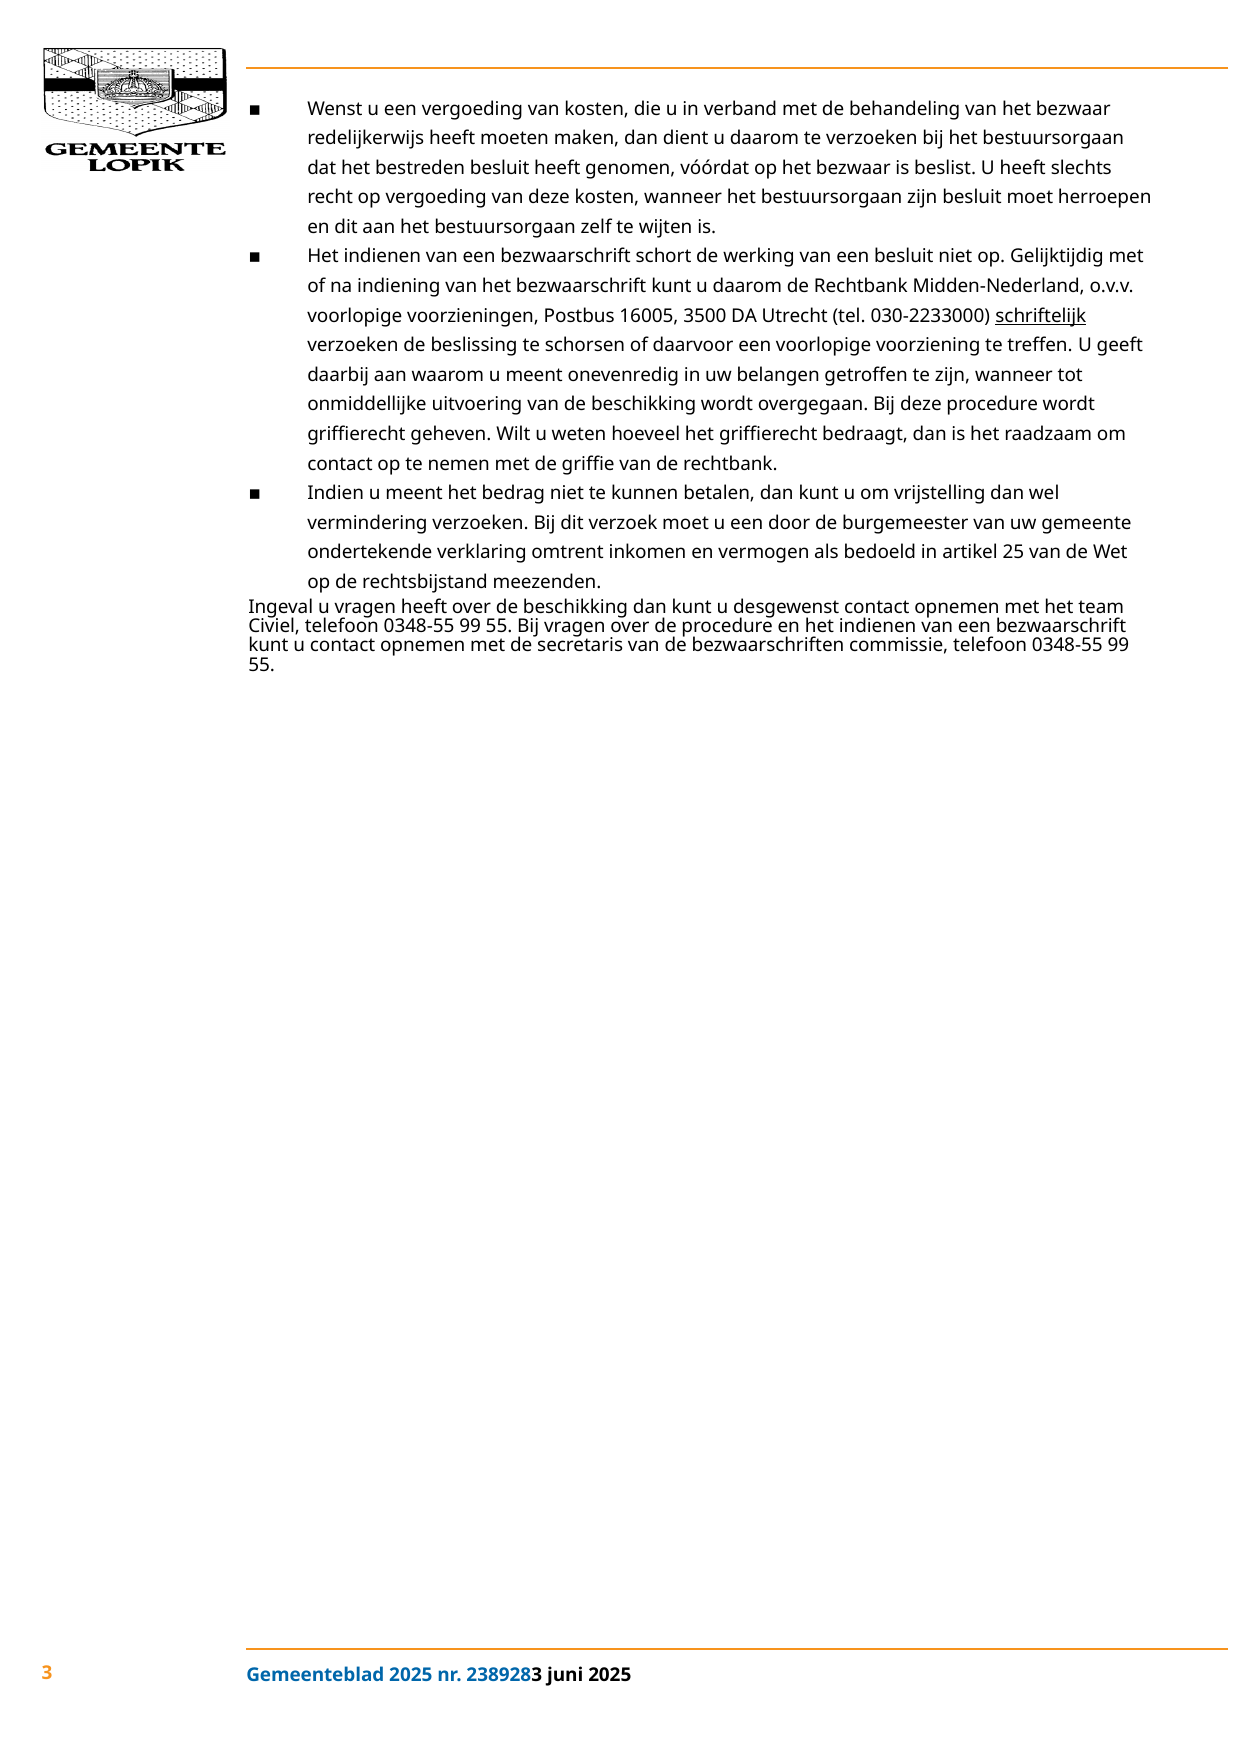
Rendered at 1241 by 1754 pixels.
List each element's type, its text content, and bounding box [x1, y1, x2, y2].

text Ingeval u vragen heeft over de beschikking dan kunt u desgewenst contact opnemen met het team Civiel, telefoon 0348-55 99 55. Bij vragen over de procedure en het indienen van een bezwaarschrift kunt u contact opnemen met de secretaris van de bezwaarschriften commissie, telefoon 0348-55 99 55. [248, 598, 1152, 675]
picture [41, 47, 231, 172]
list Indien u meent het bedrag niet te kunnen betalen, dan kunt u om vrijstelling dan wel vermindering verzoeken. Bij dit verzoek moet u een door de burgemeester van uw gemeente ondertekende verklaring omtrent inkomen en vermogen als bedoeld in artikel 25 van de Wet op de rechtsbijstand meezenden. [248, 479, 1152, 594]
list Het indienen van een bezwaarschrift schort de werking van een besluit niet op. Gelijktijdig met of na indiening van het bezwaarschrift kunt u daarom de Rechtbank Midden-Nederland, o.v.v. voorlopige voorzieningen, Postbus 16005, 3500 DA Utrecht (tel. 030-2233000) schriftelijk verzoeken de beslissing te schorsen of daarvoor een voorlopige voorziening te treffen. U geeft daarbij aan waarom u meent onevenredig in uw belangen getroffen te zijn, wanneer tot onmiddellijke uitvoering van de beschikking wordt overgegaan. Bij deze procedure wordt griffierecht geheven. Wilt u weten hoeveel het griffierecht bedraagt, dan is het raadzaam om contact op te nemen met de griffie van de rechtbank. [248, 243, 1152, 476]
list Wenst u een vergoeding van kosten, die u in verband met de behandeling van het bezwaar redelijkerwijs heeft moeten maken, dan dient u daarom te verzoeken bij het bestuursorgaan dat het bestreden besluit heeft genomen, vóórdat op het bezwaar is beslist. U heeft slechts recht op vergoeding van deze kosten, wanneer het bestuursorgaan zijn besluit moet herroepen en dit aan het bestuursorgaan zelf te wijten is. [248, 95, 1152, 239]
